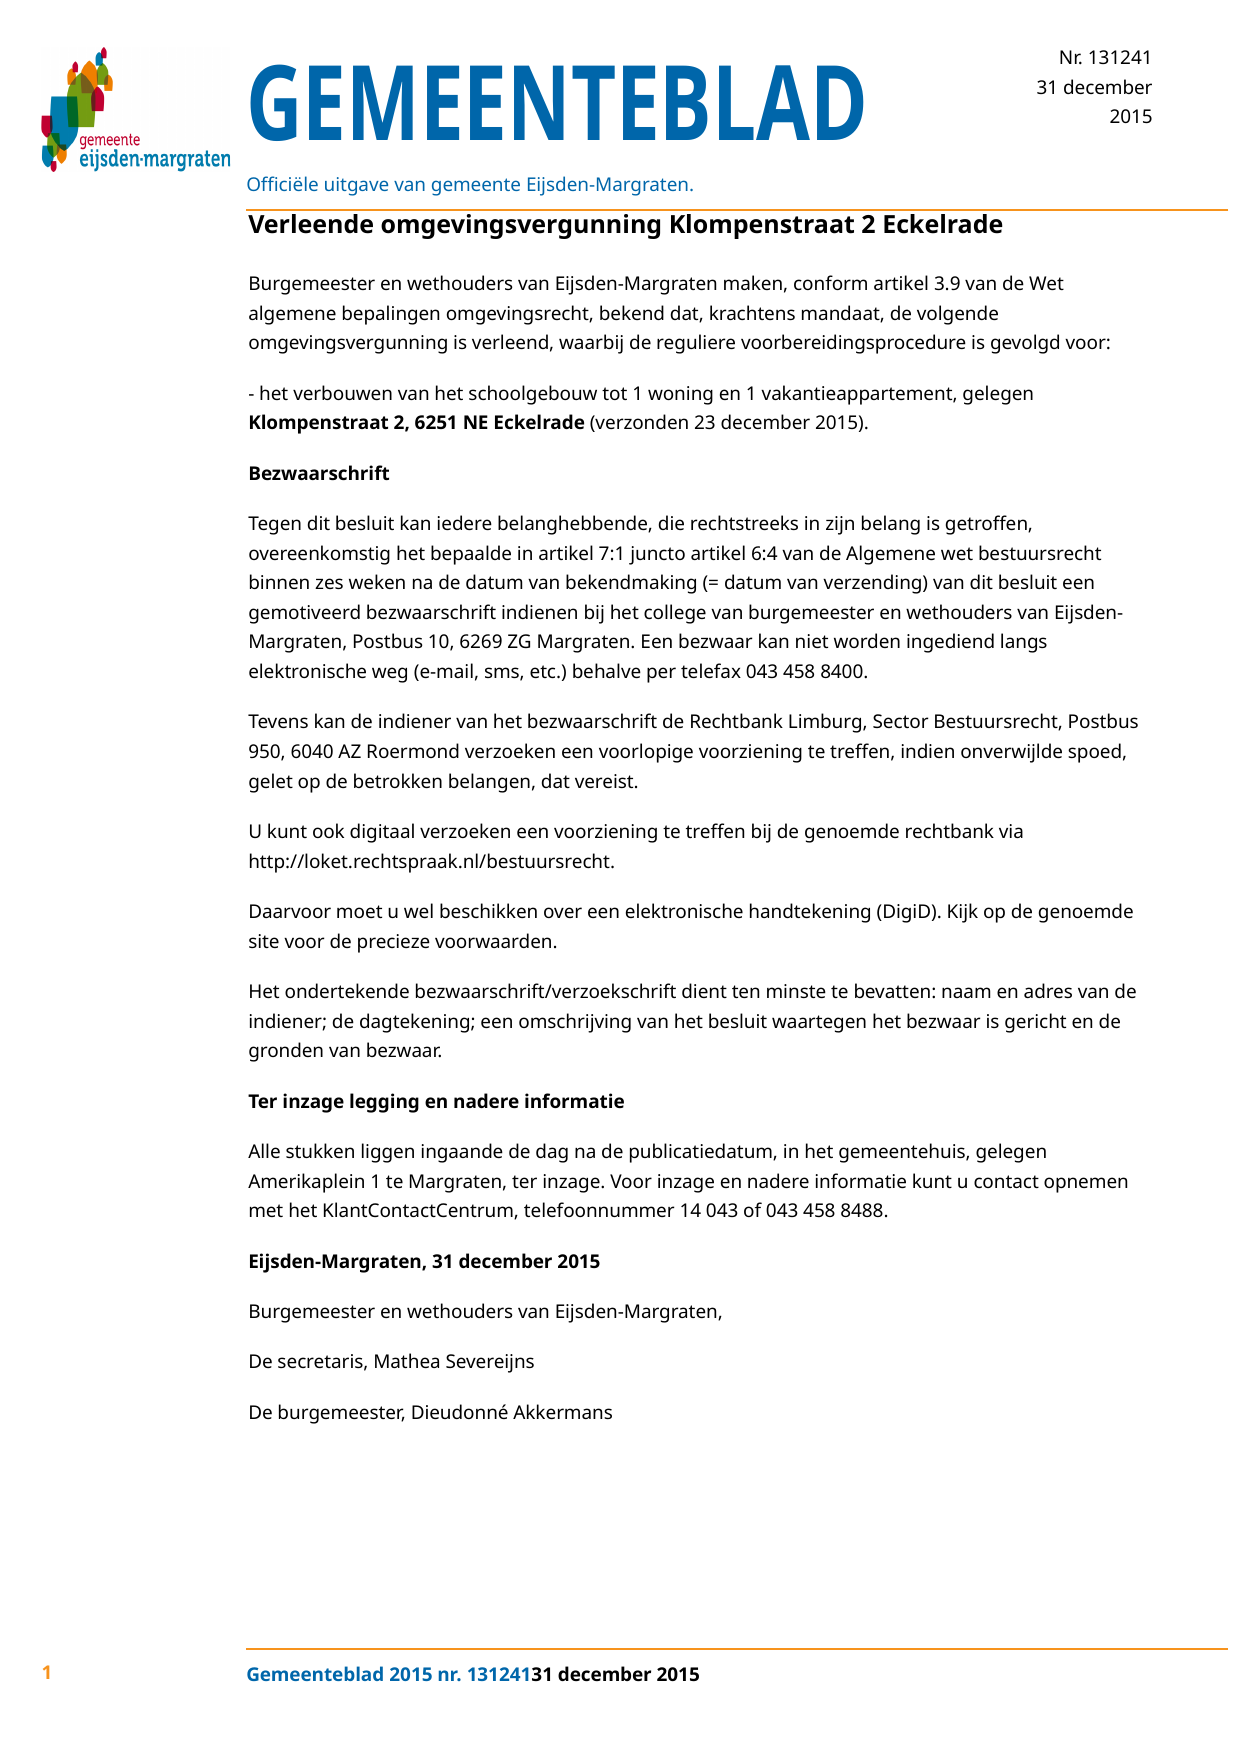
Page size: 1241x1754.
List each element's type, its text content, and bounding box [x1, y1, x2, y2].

text - het verbouwen van het schoolgebouw tot 1 woning en 1 vakantieappartement, gelegen Klompenstraat 2, 6251 NE Eckelrade (verzonden 23 december 2015). [248, 380, 1152, 435]
picture [41, 47, 231, 172]
text Tegen dit besluit kan iedere belanghebbende, die rechtstreeks in zijn belang is getroffen, overeenkomstig het bepaalde in artikel 7:1 juncto artikel 6:4 van de Algemene wet bestuursrecht binnen zes weken na de datum van bekendmaking (= datum van verzending) van dit besluit een gemotiveerd bezwaarschrift indienen bij het college van burgemeester en wethouders van Eijsden-Margraten, Postbus 10, 6269 ZG Margraten. Een bezwaar kan niet worden ingediend langs elektronische weg (e-mail, sms, etc.) behalve per telefax 043 458 8400. [248, 510, 1152, 684]
text Tevens kan de indiener van het bezwaarschrift de Rechtbank Limburg, Sector Bestuursrecht, Postbus 950, 6040 AZ Roermond verzoeken een voorlopige voorziening te treffen, indien onverwijlde spoed, gelet op de betrokken belangen, dat vereist. [248, 709, 1152, 793]
text Burgemeester en wethouders van Eijsden-Margraten, [248, 1298, 1152, 1324]
text Ter inzage legging en nadere informatie [248, 1088, 1152, 1113]
text De secretaris, Mathea Severeijns [248, 1349, 1152, 1374]
text Het ondertekende bezwaarschrift/verzoekschrift dient ten minste te bevatten: naam en adres van de indiener; de dagtekening; een omschrijving van het besluit waartegen het bezwaar is gericht en de gronden van bezwaar. [248, 978, 1152, 1063]
text U kunt ook digitaal verzoeken een voorziening te treffen bij de genoemde rechtbank via http://loket.rechtspraak.nl/bestuursrecht. [248, 818, 1152, 873]
text Eijsden-Margraten, 31 december 2015 [248, 1248, 1152, 1273]
text Bezwaarschrift [248, 460, 1152, 486]
text Daarvoor moet u wel beschikken over een elektronische handtekening (DigiD). Kijk op de genoemde site voor de precieze voorwaarden. [248, 898, 1152, 953]
text Burgemeester en wethouders van Eijsden-Margraten maken, conform artikel 3.9 van de Wet algemene bepalingen omgevingsrecht, bekend dat, krachtens mandaat, de volgende omgevingsvergunning is verleend, waarbij de reguliere voorbereidingsprocedure is gevolgd voor: [248, 270, 1152, 355]
text Alle stukken liggen ingaande de dag na de publicatiedatum, in het gemeentehuis, gelegen Amerikaplein 1 te Margraten, ter inzage. Voor inzage en nadere informatie kunt u contact opnemen met het KlantContactCentrum, telefoonnummer 14 043 of 043 458 8488. [248, 1138, 1152, 1223]
text De burgemeester, Dieudonné Akkermans [248, 1399, 1152, 1425]
text Verleende omgevingsvergunning Klompenstraat 2 Eckelrade [248, 211, 1152, 241]
